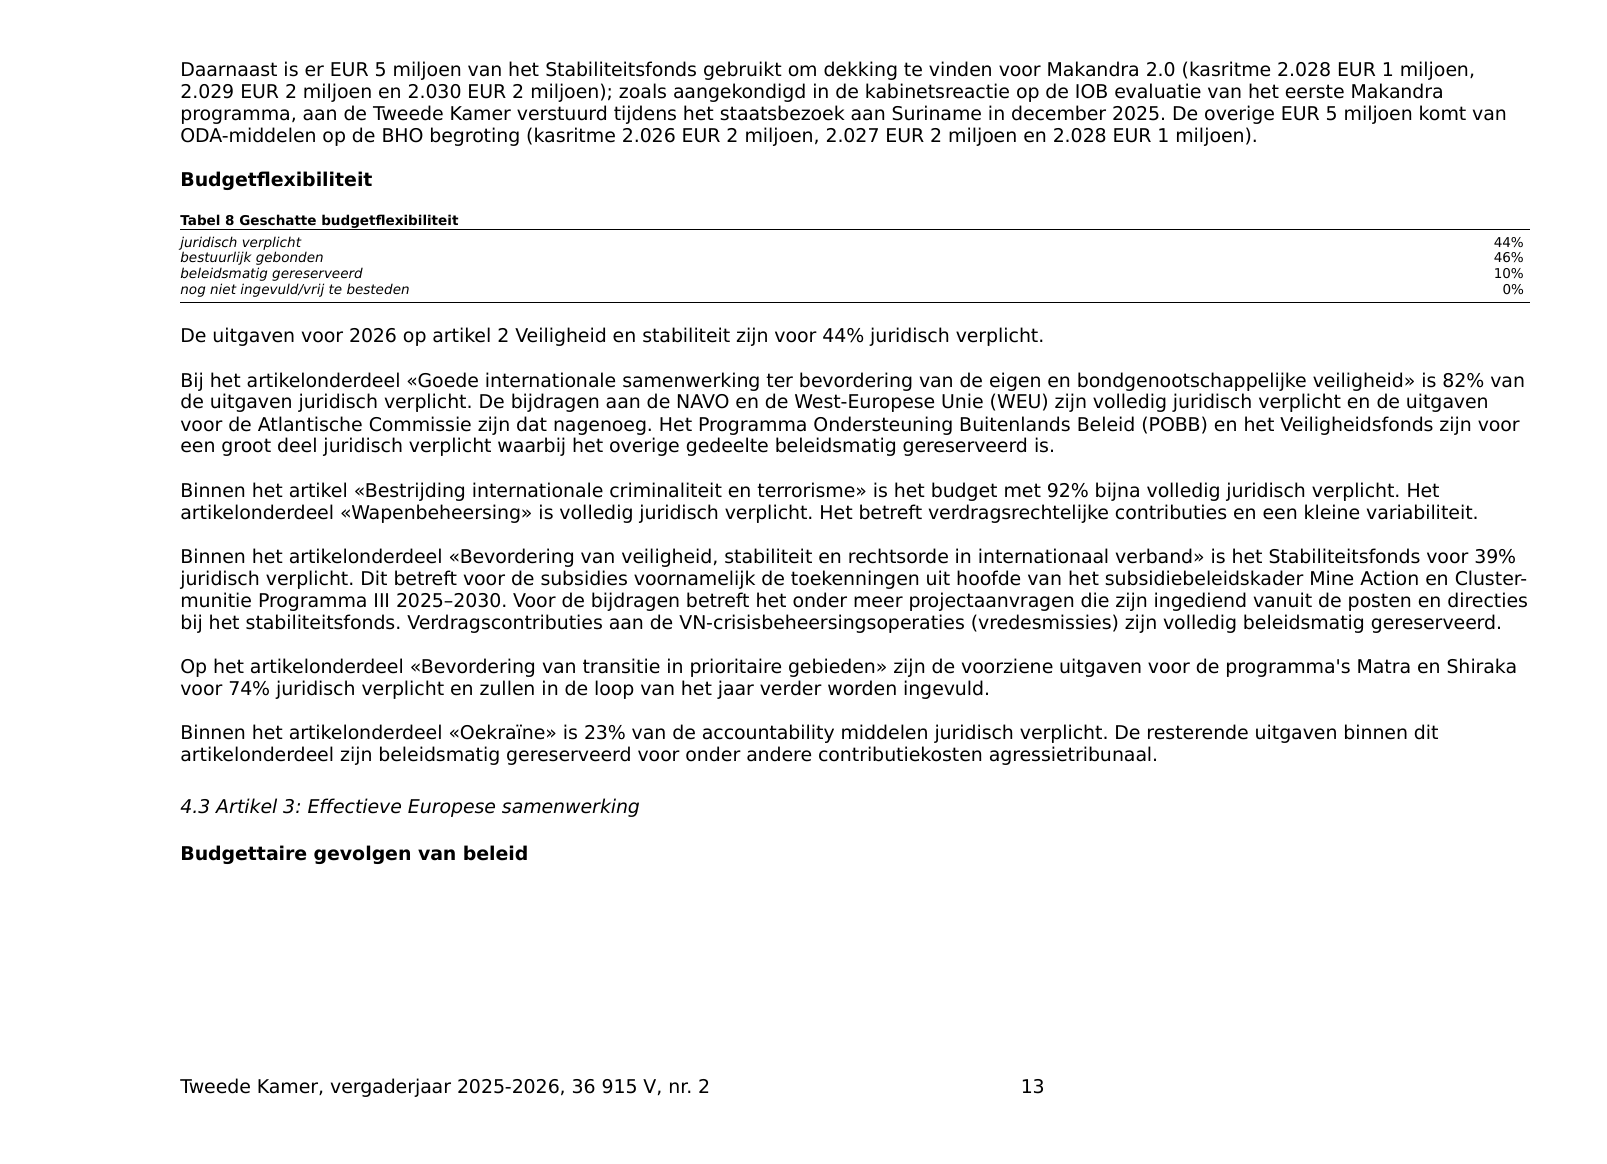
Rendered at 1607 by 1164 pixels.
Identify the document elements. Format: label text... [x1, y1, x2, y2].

subtitle Budgetflexibiliteit [180, 169, 1529, 191]
table_cell 0% [1260, 282, 1529, 302]
table_cell nog niet ingevuld/vrij te besteden [180, 282, 1259, 302]
text Op het artikelonderdeel «Bevordering van transitie in prioritaire gebieden» zĳn de voorziene uitgaven voor de programma's Matra en Shiraka voor 74% juridisch verplicht en zullen in de loop van het jaar verder worden ingevuld. [180, 656, 1529, 700]
table_header Tabel 8 Geschatte budgetflexibiliteit [180, 213, 1529, 229]
table_cell 46% [1260, 250, 1529, 266]
subtitle 4.3 Artikel 3: Effectieve Europese samenwerking [180, 796, 1529, 818]
text Binnen het artikel «Bestrĳding internationale criminaliteit en terrorisme» is het budget met 92% bijna volledig juridisch verplicht. Het artikelonderdeel «Wapenbeheersing» is volledig juridisch verplicht. Het betreft verdragsrechtelĳke contributies en een kleine variabiliteit. [180, 479, 1529, 523]
text Daarnaast is er EUR 5 miljoen van het Stabiliteitsfonds gebruikt om dekking te vinden voor Makandra 2.0 (kasritme 2.028 EUR 1 miljoen, 2.029 EUR 2 miljoen en 2.030 EUR 2 miljoen); zoals aangekondigd in de kabinetsreactie op de IOB evaluatie van het eerste Makandra programma, aan de Tweede Kamer verstuurd tijdens het staatsbezoek aan Suriname in december 2025. De overige EUR 5 miljoen komt van ODA-middelen op de BHO begroting (kasritme 2.026 EUR 2 miljoen, 2.027 EUR 2 miljoen en 2.028 EUR 1 miljoen). [180, 59, 1529, 147]
text De uitgaven voor 2026 op artikel 2 Veiligheid en stabiliteit zĳn voor 44% juridisch verplicht. [180, 325, 1529, 347]
text Binnen het artikelonderdeel «Oekraïne» is 23% van de accountability middelen juridisch verplicht. De resterende uitgaven binnen dit artikelonderdeel zijn beleidsmatig gereserveerd voor onder andere contributiekosten agressietribunaal. [180, 722, 1529, 766]
table_cell beleidsmatig gereserveerd [180, 266, 1259, 282]
table_cell bestuurlijk gebonden [180, 250, 1259, 266]
table_cell 44% [1260, 230, 1529, 250]
text Binnen het artikelonderdeel «Bevordering van veiligheid, stabiliteit en rechtsorde in internationaal verband» is het Stabiliteitsfonds voor 39% juridisch verplicht. Dit betreft voor de subsidies voornamelĳk de toekenningen uit hoofde van het subsidiebeleidskader Mine Action en Cluster-munitie Programma III 2025–2030. Voor de bĳdragen betreft het onder meer projectaanvragen die zĳn ingediend vanuit de posten en directies bĳ het stabiliteitsfonds. Verdragscontributies aan de VN-crisisbeheersingsoperaties (vredesmissies) zijn volledig beleidsmatig gereserveerd. [180, 546, 1529, 634]
subtitle Budgettaire gevolgen van beleid [180, 843, 1529, 865]
table_cell 10% [1260, 266, 1529, 282]
table_cell juridisch verplicht [180, 230, 1259, 250]
text Bij het artikelonderdeel «Goede internationale samenwerking ter bevordering van de eigen en bondgenootschappelĳke veiligheid» is 82% van de uitgaven juridisch verplicht. De bijdragen aan de NAVO en de West-Europese Unie (WEU) zijn volledig juridisch verplicht en de uitgaven voor de Atlantische Commissie zijn dat nagenoeg. Het Programma Ondersteuning Buitenlands Beleid (POBB) en het Veiligheidsfonds zijn voor een groot deel juridisch verplicht waarbij het overige gedeelte beleidsmatig gereserveerd is. [180, 369, 1529, 457]
